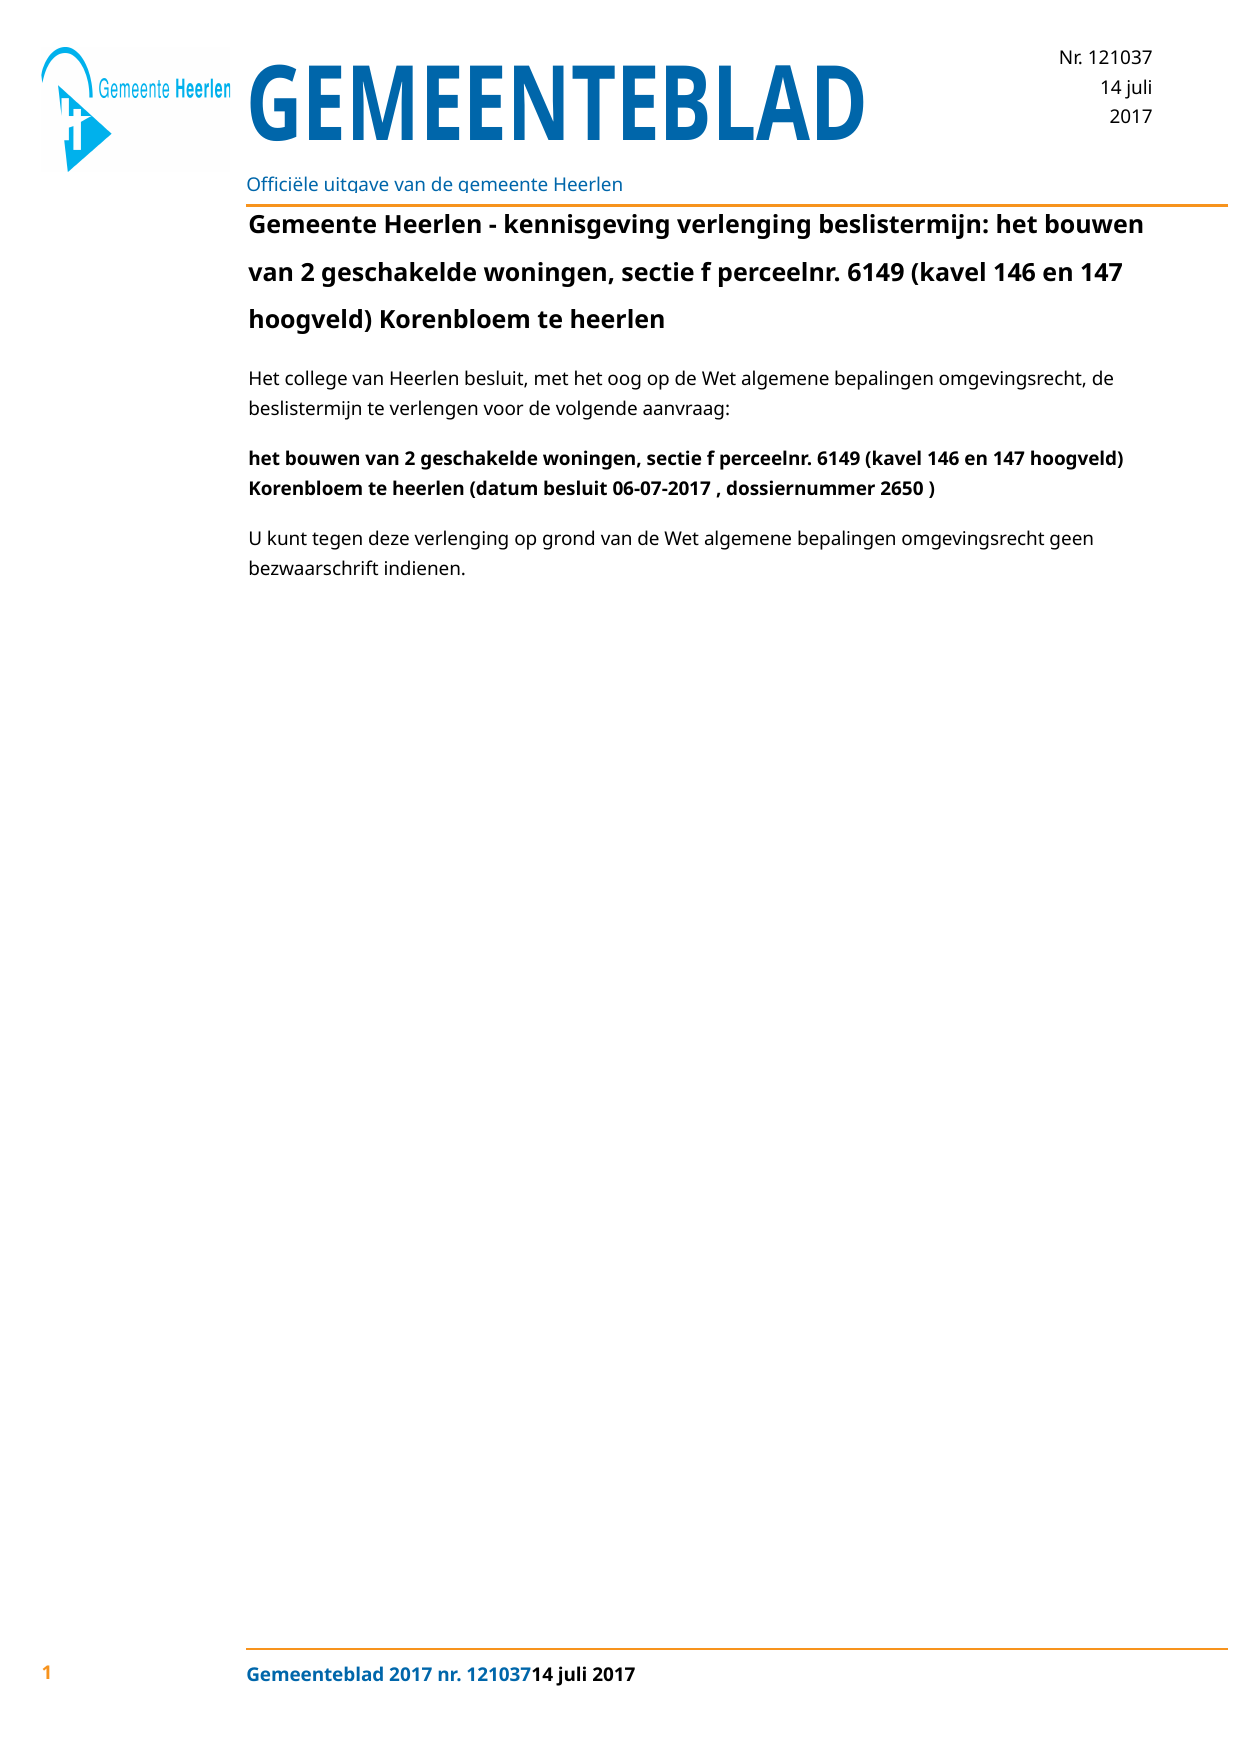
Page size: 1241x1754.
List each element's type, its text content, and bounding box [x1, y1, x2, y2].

picture [41, 47, 58, 70]
text U kunt tegen deze verlenging op grond van de Wet algemene bepalingen omgevingsrecht geen bezwaarschrift indienen. [248, 526, 1152, 581]
picture [41, 47, 231, 172]
text het bouwen van 2 geschakelde woningen, sectie f perceelnr. 6149 (kavel 146 en 147 hoogveld) Korenbloem te heerlen (datum besluit 06-07-2017 , dossiernummer 2650 ) [248, 446, 1152, 501]
text Gemeente Heerlen - kennisgeving verlenging beslistermijn: het bouwen van 2 geschakelde woningen, sectie f perceelnr. 6149 (kavel 146 en 147 hoogveld) Korenbloem te heerlen [248, 207, 1152, 336]
text Het college van Heerlen besluit, met het oog op de Wet algemene bepalingen omgevingsrecht, de beslistermijn te verlengen voor de volgende aanvraag: [248, 366, 1152, 421]
